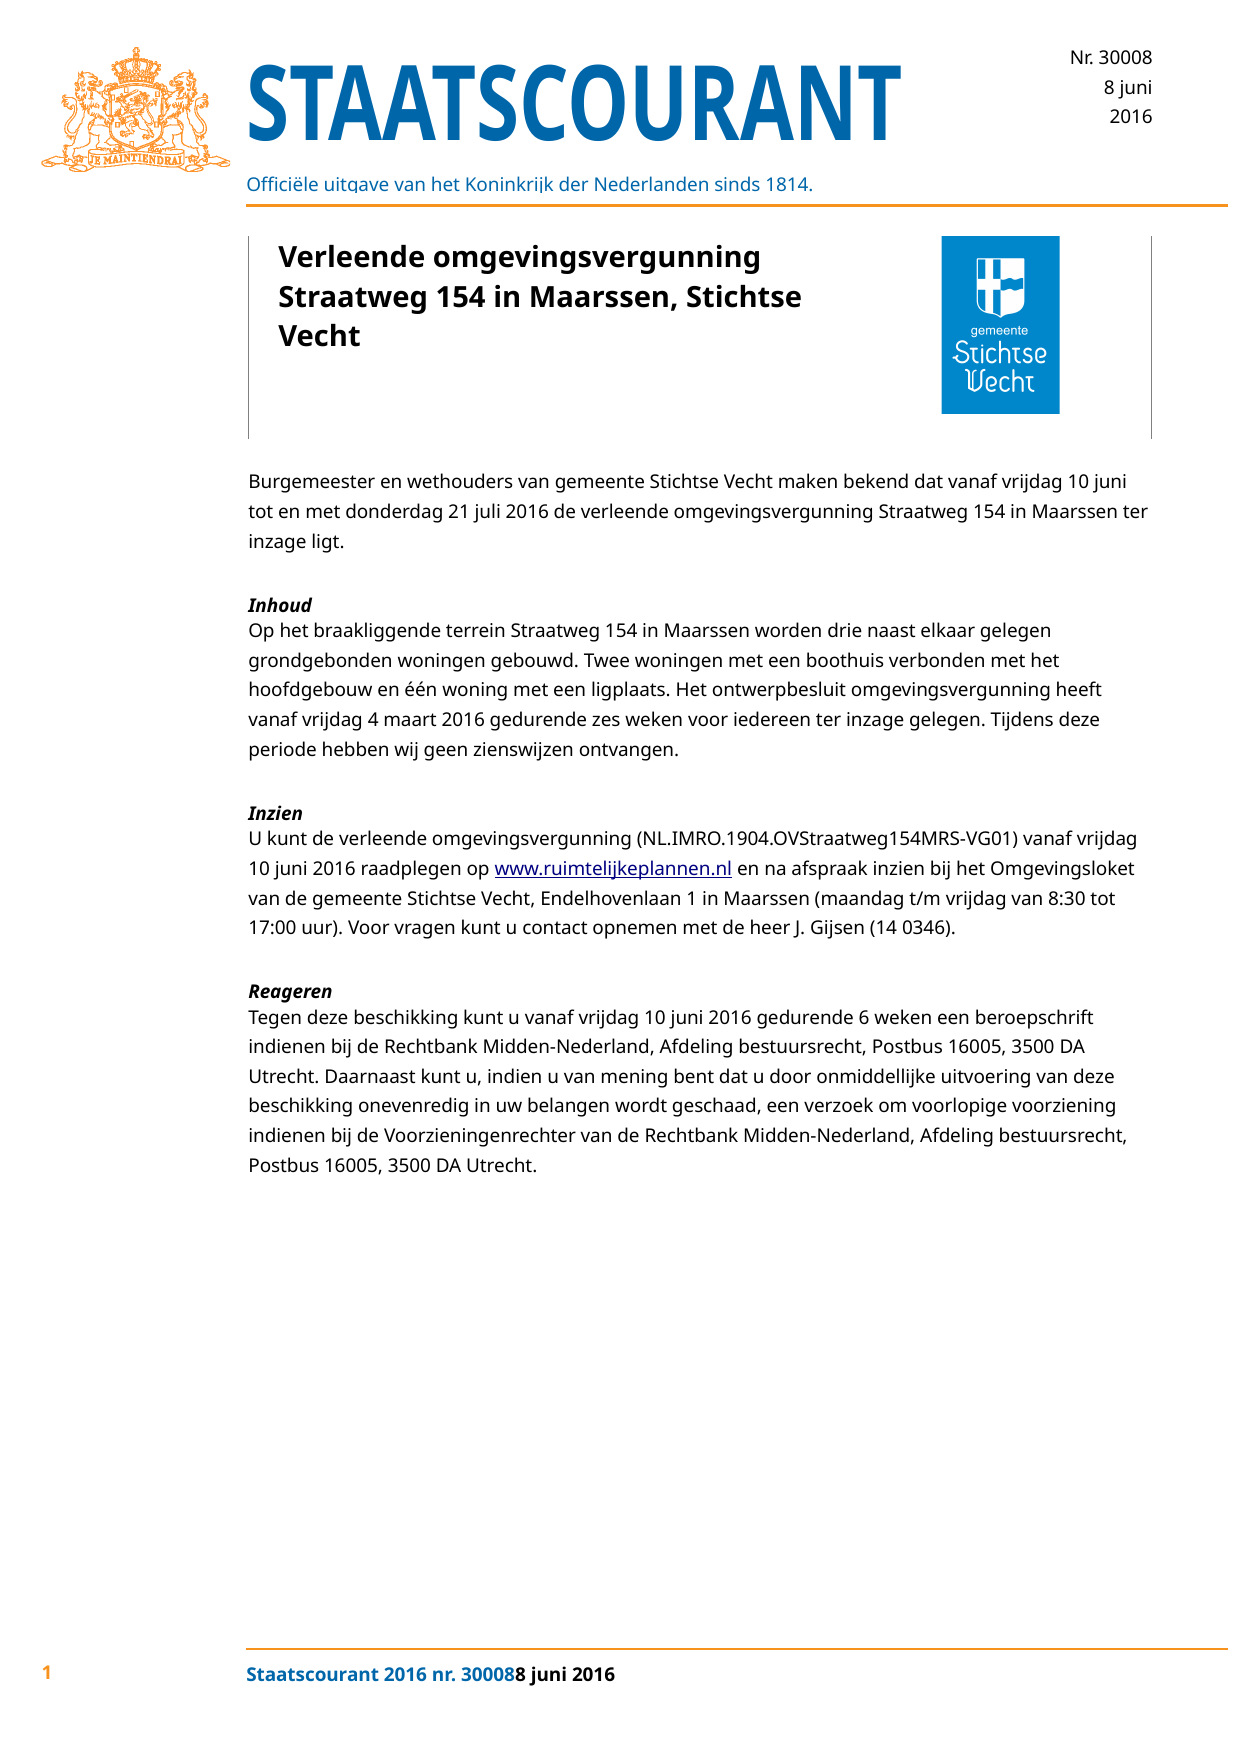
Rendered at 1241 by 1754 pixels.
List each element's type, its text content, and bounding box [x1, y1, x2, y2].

text Burgemeester en wethouders van gemeente Stichtse Vecht maken bekend dat vanaf vrijdag 10 juni tot en met donderdag 21 juli 2016 de verleende omgevingsvergunning Straatweg 154 in Maarssen ter inzage ligt. [248, 469, 1152, 553]
text Inzien [248, 800, 1152, 826]
table_header Verleende omgevingsvergunning Straatweg 154 in Maarssen, Stichtse Vecht [249, 236, 850, 439]
picture [1013, 348, 1019, 359]
table_header [850, 236, 941, 413]
table_header [1060, 236, 1151, 413]
text Reageren [248, 978, 1152, 1004]
table_header [850, 414, 1151, 439]
picture [1013, 370, 1020, 391]
picture [1000, 289, 1024, 317]
picture [1001, 259, 1024, 279]
text Tegen deze beschikking kunt u vanaf vrijdag 10 juni 2016 gedurende 6 weken een beroepschrift indienen bij de Rechtbank Midden-Nederland, Afdeling bestuursrecht, Postbus 16005, 3500 DA Utrecht. Daarnaast kunt u, indien u van mening bent dat u door onmiddellijke uitvoering van deze beschikking onevenredig in uw belangen wordt geschaad, een verzoek om voorlopige voorziening indienen bij de Voorzieningenrechter van de Rechtbank Midden-Nederland, Afdeling bestuursrecht, Postbus 16005, 3500 DA Utrecht. [248, 1004, 1152, 1178]
picture [1027, 377, 1032, 389]
text Op het braakliggende terrein Straatweg 154 in Maarssen worden drie naast elkaar gelegen grondgebonden woningen gebouwd. Twee woningen met een boothuis verbonden met het hoofdgebouw en één woning met een ligplaats. Het ontwerpbesluit omgevingsvergunning heeft vanaf vrijdag 4 maart 2016 gedurende zes weken voor iedereen ter inzage gelegen. Tijdens deze periode hebben wij geen zienswijzen ontvangen. [248, 617, 1152, 762]
picture [971, 348, 977, 359]
text Inhoud [248, 592, 1152, 617]
text U kunt de verleende omgevingsvergunning (NL.IMRO.1904.OVStraatweg154MRS-VG01) vanaf vrijdag 10 juni 2016 raadplegen op www.ruimtelijkeplannen.nl en na afspraak inzien bij het Omgevingsloket van de gemeente Stichtse Vecht, Endelhovenlaan 1 in Maarssen (maandag t/m vrijdag van 8:30 tot 17:00 uur). Voor vragen kunt u contact opnemen met de heer J. Gijsen (14 0346). [248, 826, 1152, 940]
picture [977, 259, 1000, 313]
picture [41, 47, 231, 172]
